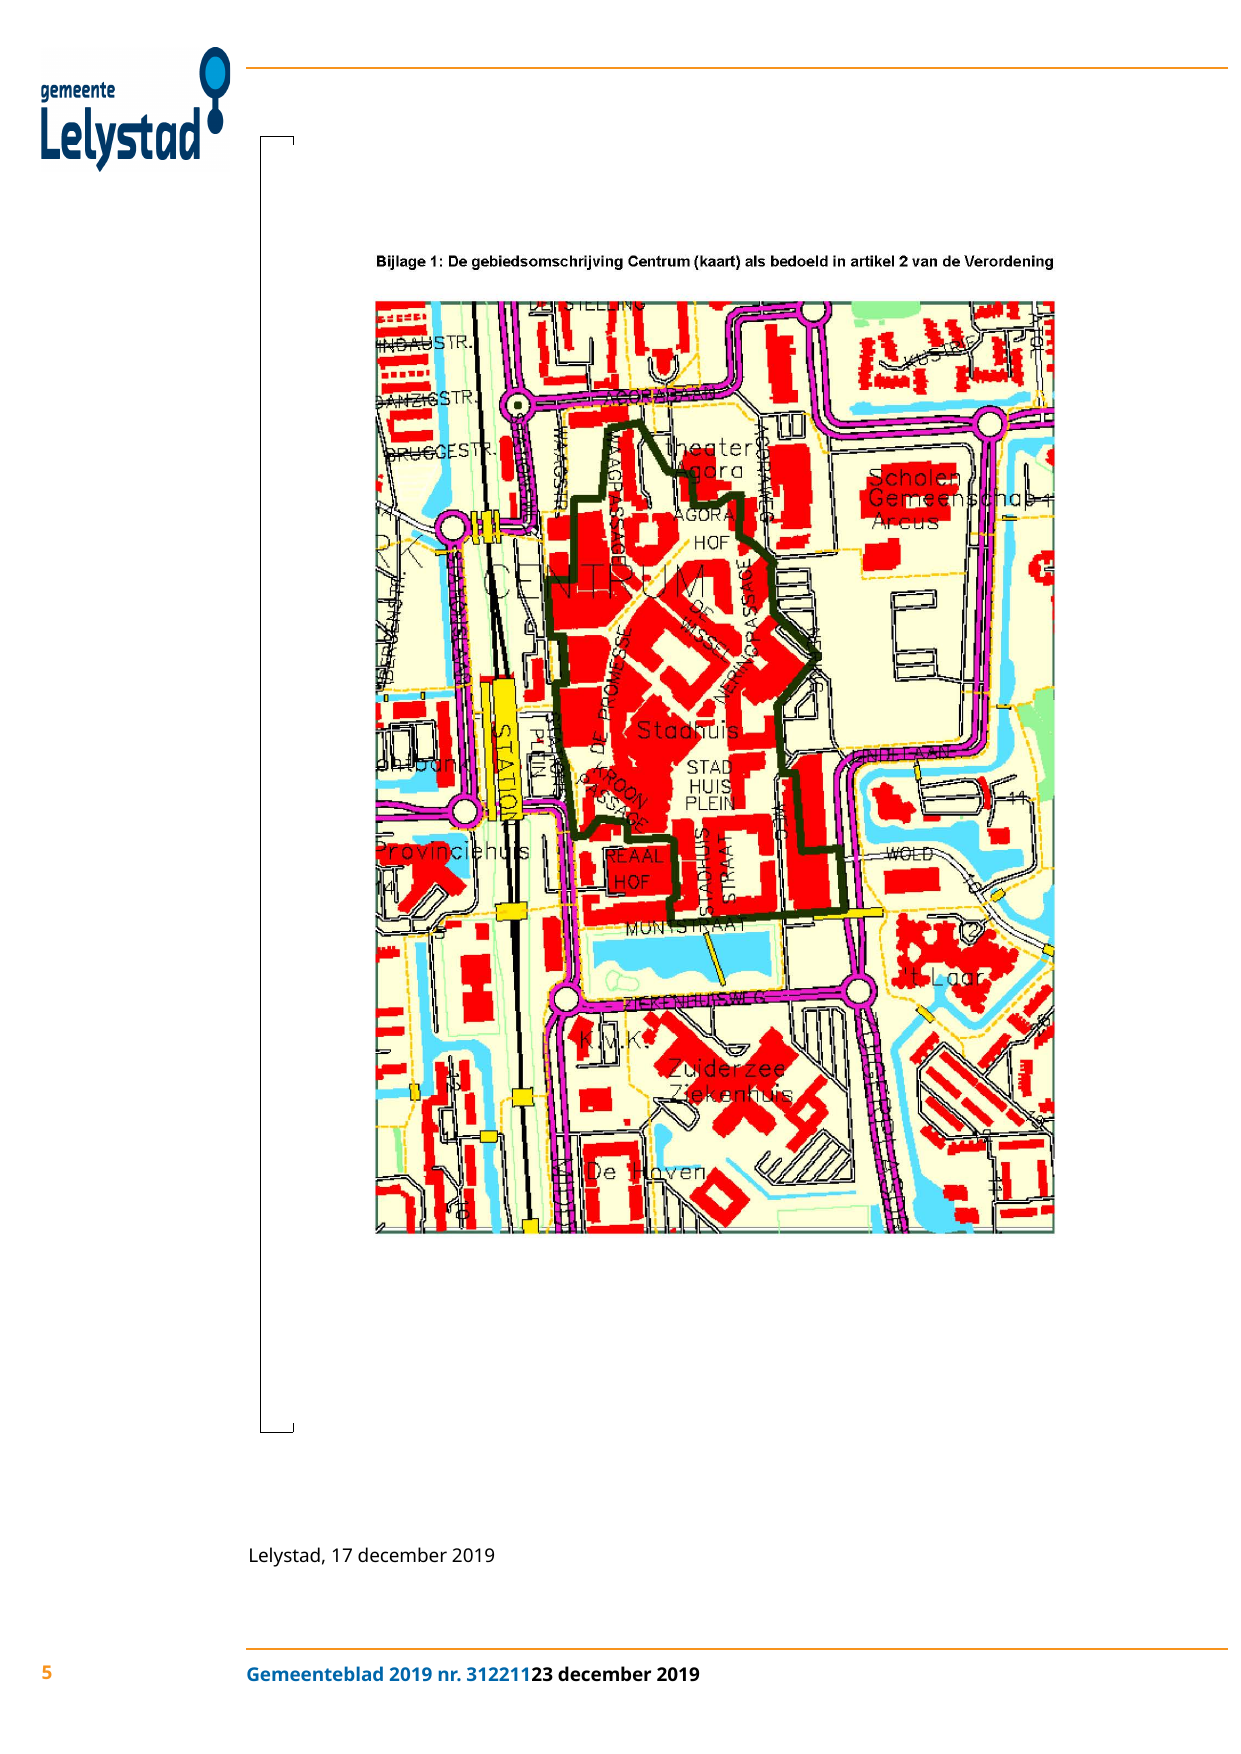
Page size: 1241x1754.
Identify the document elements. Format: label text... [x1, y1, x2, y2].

text Lelystad, 17 december 2019 [248, 1542, 1152, 1567]
picture [268, 145, 1173, 1423]
picture [41, 47, 231, 172]
